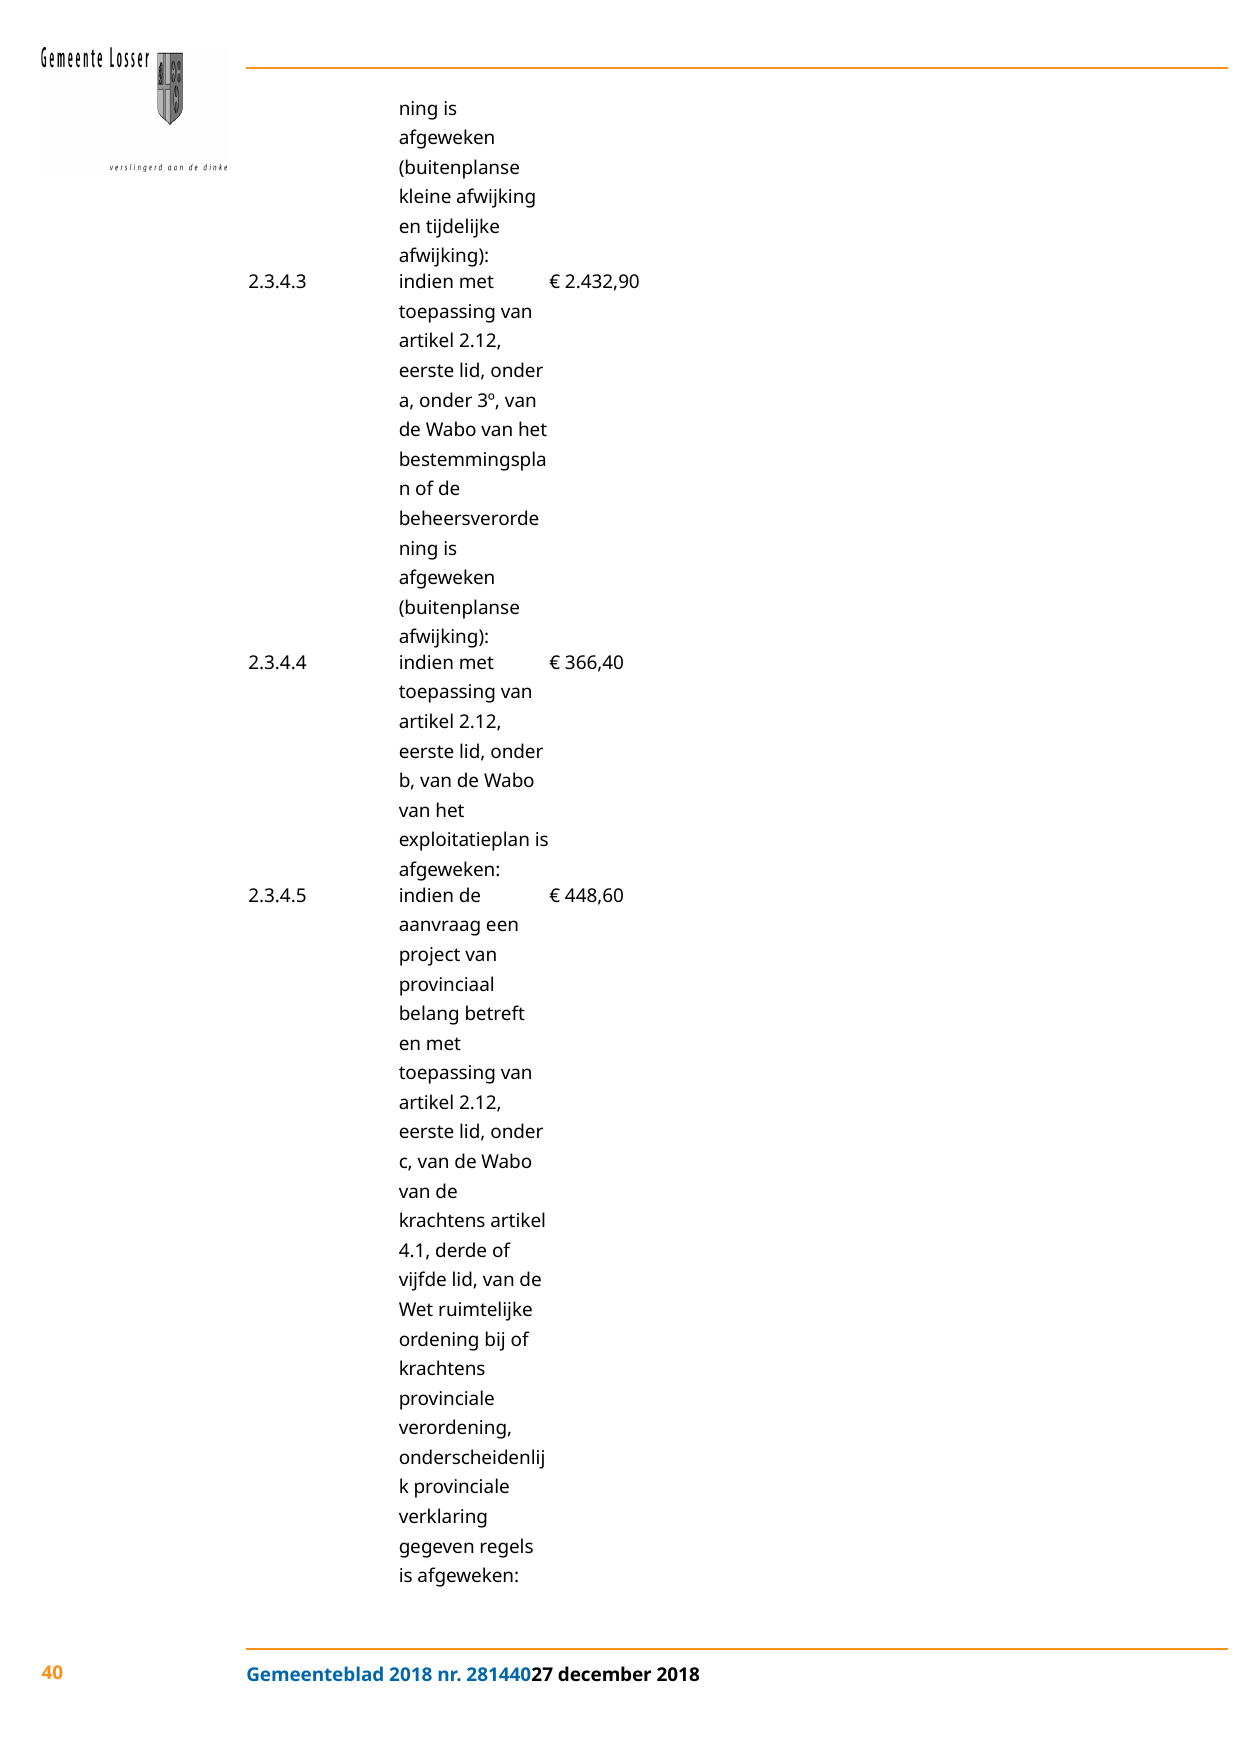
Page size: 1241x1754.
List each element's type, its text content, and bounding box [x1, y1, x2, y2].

table_cell [248, 95, 398, 268]
table_cell ning is afgeweken (buitenplanse kleine afwijking en tijdelijke afwijking): [399, 95, 549, 268]
table_cell € 448,60 [549, 882, 700, 1588]
table_cell indien met toepassing van artikel 2.12, eerste lid, onder a, onder 3º, van de Wabo van het bestemmingsplan of de beheersverordening is afgeweken (buitenplanse afwijking): [399, 269, 549, 649]
table_cell [549, 95, 700, 268]
table_cell indien de aanvraag een project van provinciaal belang betreft en met toepassing van artikel 2.12, eerste lid, onder c, van de Wabo van de krachtens artikel 4.1, derde of vijfde lid, van de Wet ruimtelijke ordening bij of krachtens provinciale verordening, onderscheidenlijk provinciale verklaring gegeven regels is afgeweken: [399, 882, 549, 1588]
table_cell € 366,40 [549, 649, 700, 882]
table_cell 2.3.4.4 [248, 649, 398, 882]
table_cell € 2.432,90 [549, 269, 700, 649]
table_cell 2.3.4.3 [248, 269, 398, 649]
table_cell indien met toepassing van artikel 2.12, eerste lid, onder b, van de Wabo van het exploitatieplan is afgeweken: [399, 649, 549, 882]
table_cell 2.3.4.5 [248, 882, 398, 1588]
picture [41, 47, 231, 172]
